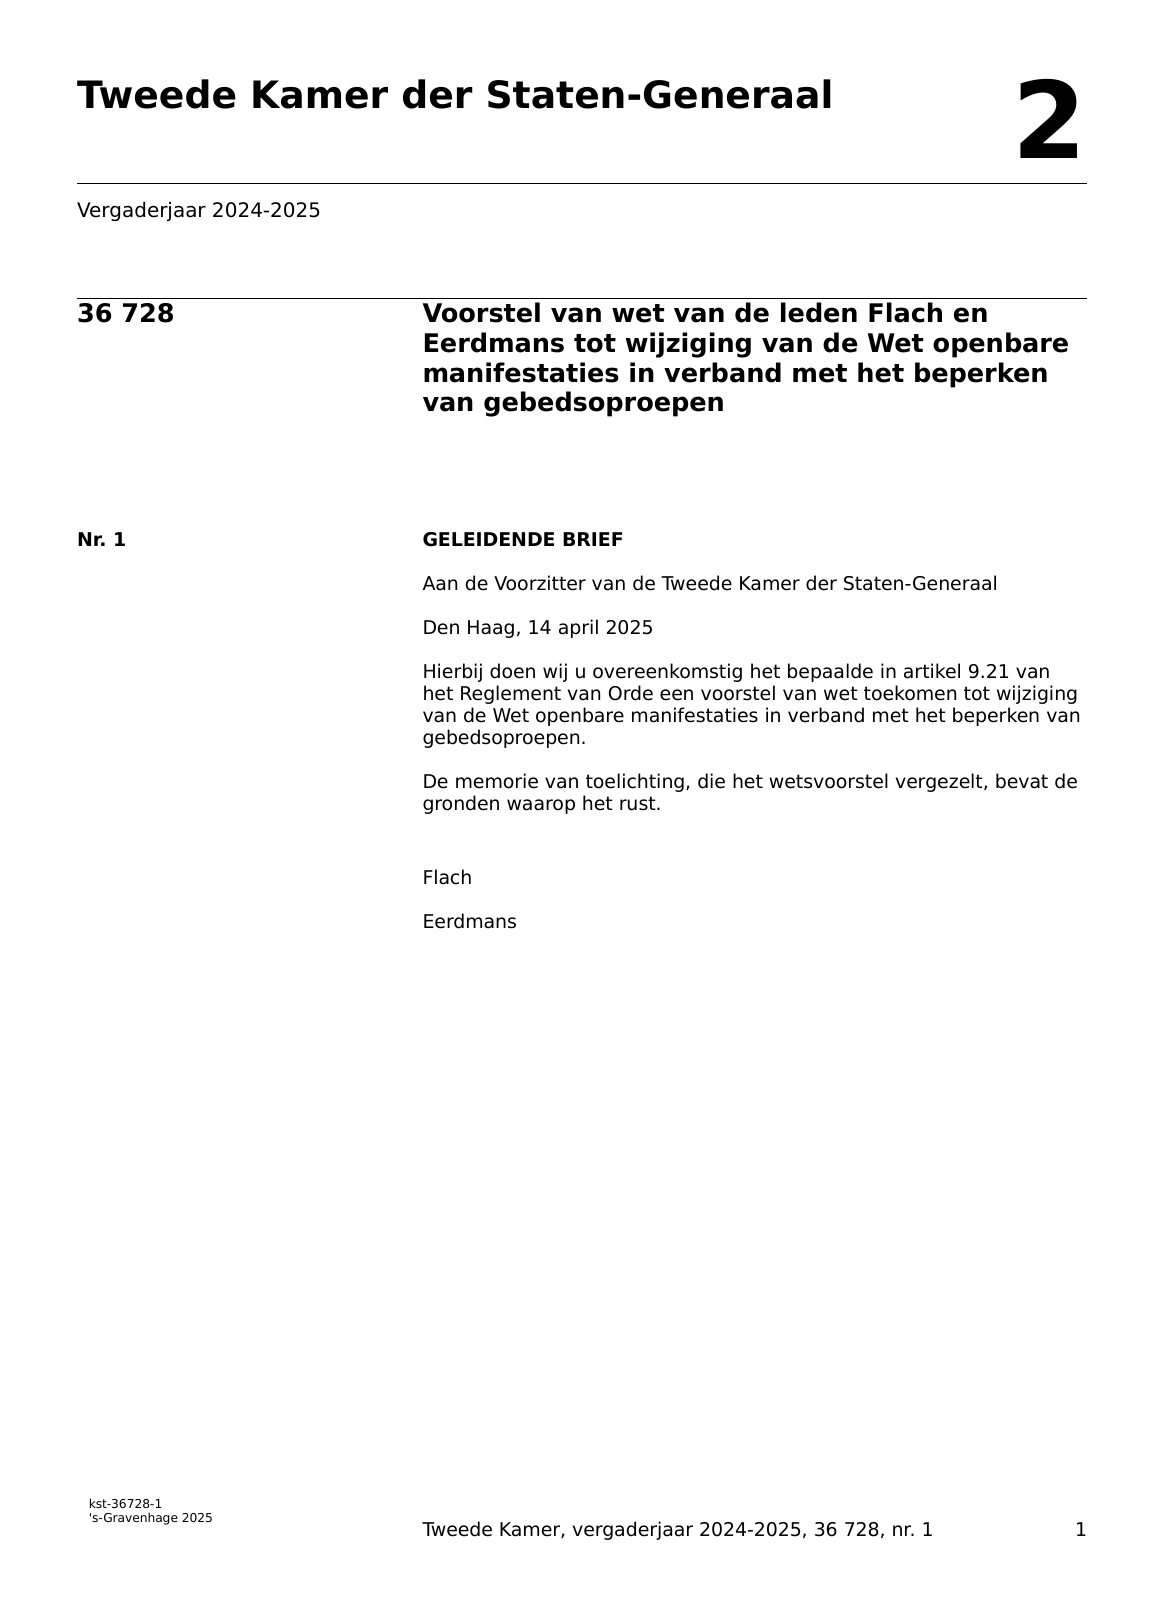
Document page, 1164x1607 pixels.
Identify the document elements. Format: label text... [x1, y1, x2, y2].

subtitle Nr. 1 GELEIDENDE BRIEF [77, 529, 1087, 551]
table_header Tweede Kamer der Staten-Generaal [77, 59, 886, 183]
text Flach Eerdmans [422, 845, 1087, 933]
text Hierbij doen wij u overeenkomstig het bepaalde in artikel 9.21 van het Reglement van Orde een voorstel van wet toekomen tot wijziging van de Wet openbare manifestaties in verband met het beperken van gebedsoproepen. [422, 661, 1087, 749]
subtitle 36 728 Voorstel van wet van de leden Flach en Eerdmans tot wijziging van de Wet openbare manifestaties in verband met het beperken van gebedsoproepen [77, 299, 1087, 418]
table_cell Vergaderjaar 2024-2025 [77, 184, 1087, 298]
text De memorie van toelichting, die het wetsvoorstel vergezelt, bevat de gronden waarop het rust. [422, 771, 1087, 815]
text 's-Gravenhage 2025 [88, 1511, 323, 1525]
text kst-36728-1 [88, 1497, 323, 1511]
text Den Haag, 14 april 2025 [422, 617, 1087, 639]
table_header 2 [886, 59, 1087, 183]
text Aan de Voorzitter van de Tweede Kamer der Staten-Generaal [422, 573, 1087, 595]
